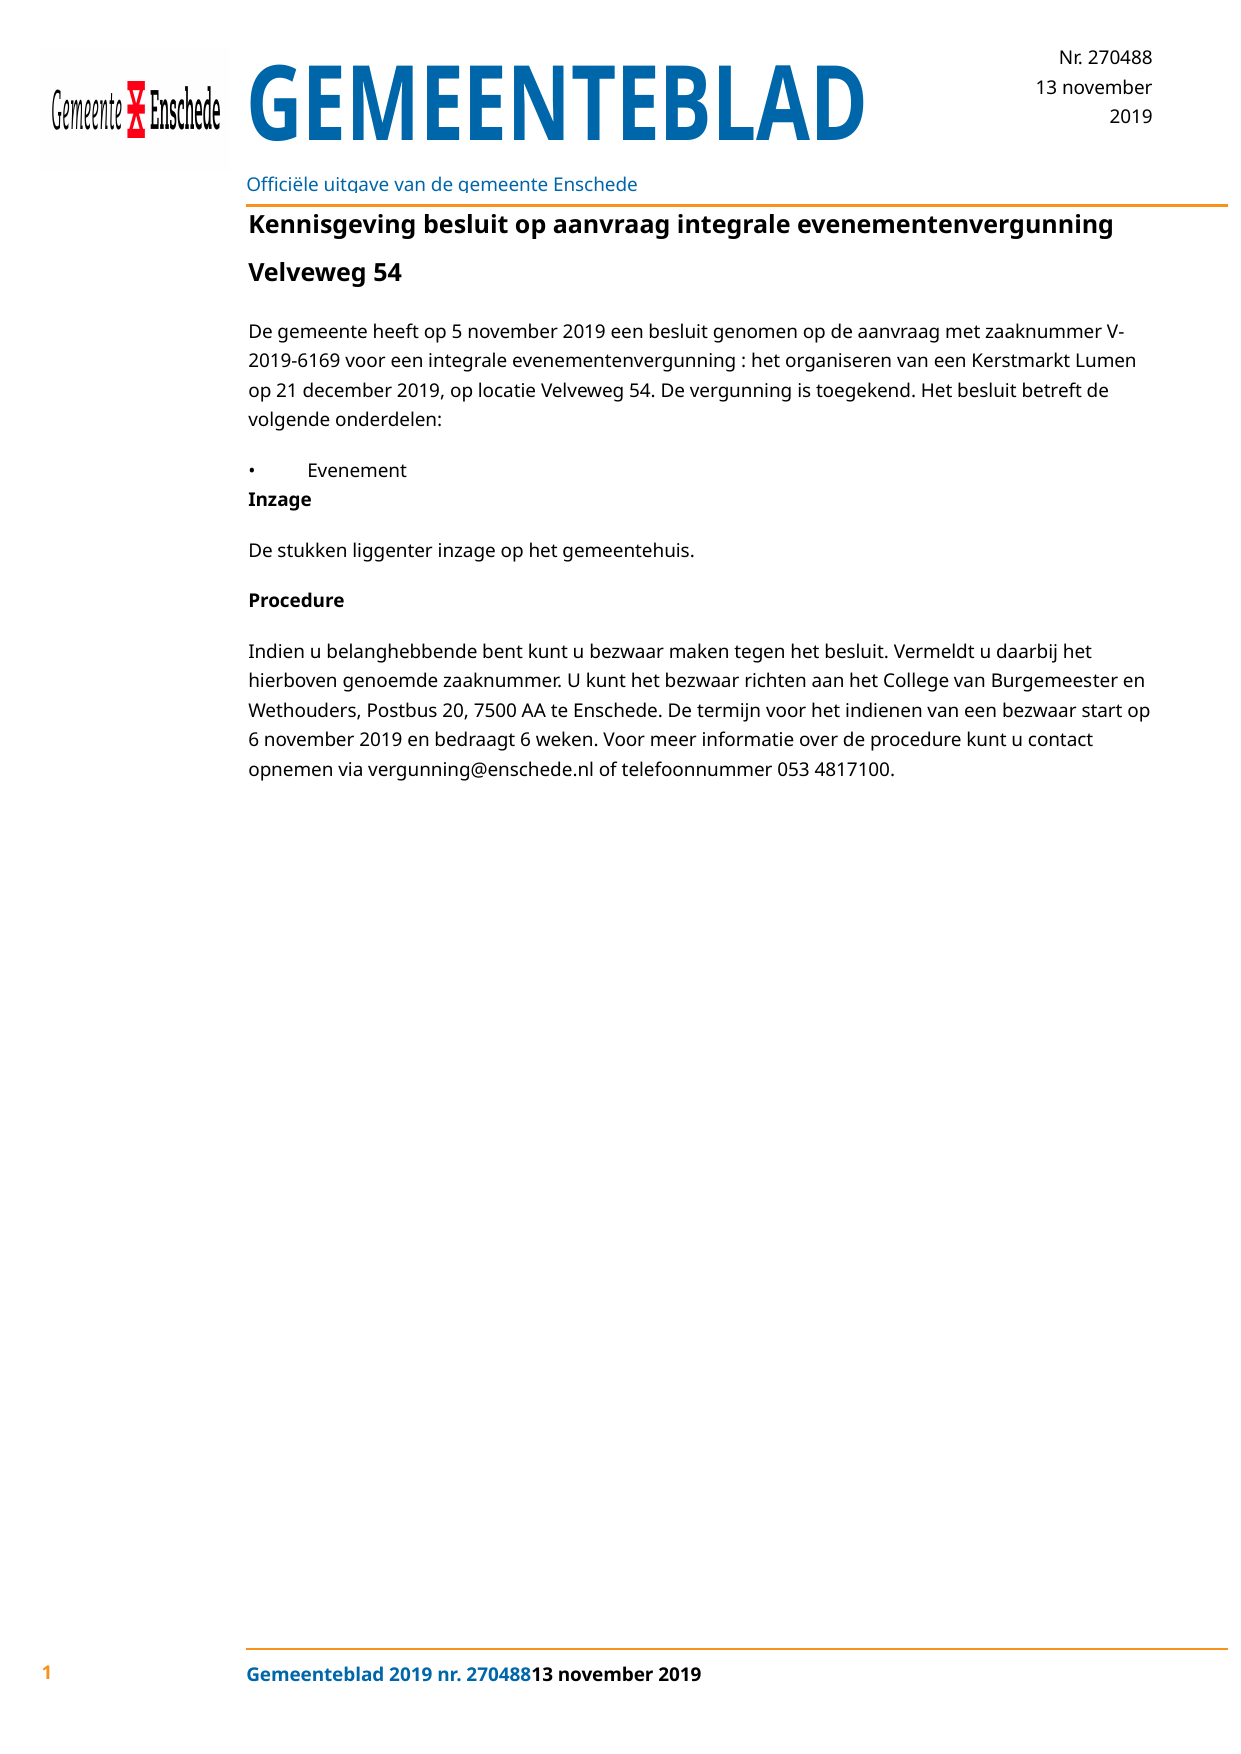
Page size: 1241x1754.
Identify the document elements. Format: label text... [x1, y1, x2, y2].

text Kennisgeving besluit op aanvraag integrale evenementenvergunning Velveweg 54 [248, 207, 1152, 288]
text De stukken liggenter inzage op het gemeentehuis. [248, 537, 1152, 563]
text Inzage [248, 487, 1152, 512]
picture [41, 47, 231, 172]
list Evenement [248, 457, 1152, 483]
text Indien u belanghebbende bent kunt u bezwaar maken tegen het besluit. Vermeldt u daarbij het hierboven genoemde zaaknummer. U kunt het bezwaar richten aan het College van Burgemees­ter en Wethouders, Postbus 20, 7500 AA te Enschede. De termijn voor het indienen van een bezwaar start op 6 november 2019 en bedraagt 6 weken. Voor meer informatie over de procedure kunt u contact opnemen via vergunning@enschede.nl of telefoonnummer 053 4817100. [248, 638, 1152, 782]
text Procedure [248, 587, 1152, 613]
text De gemeente heeft op 5 november 2019 een besluit genomen op de aanvraag met zaaknummer V-2019-6169 voor een integrale evenementenvergunning : het organiseren van een Kerstmarkt Lumen op 21 december 2019, op locatie Velveweg 54. De vergunning is toegekend. Het besluit betreft de volgende onderdelen: [248, 318, 1152, 432]
